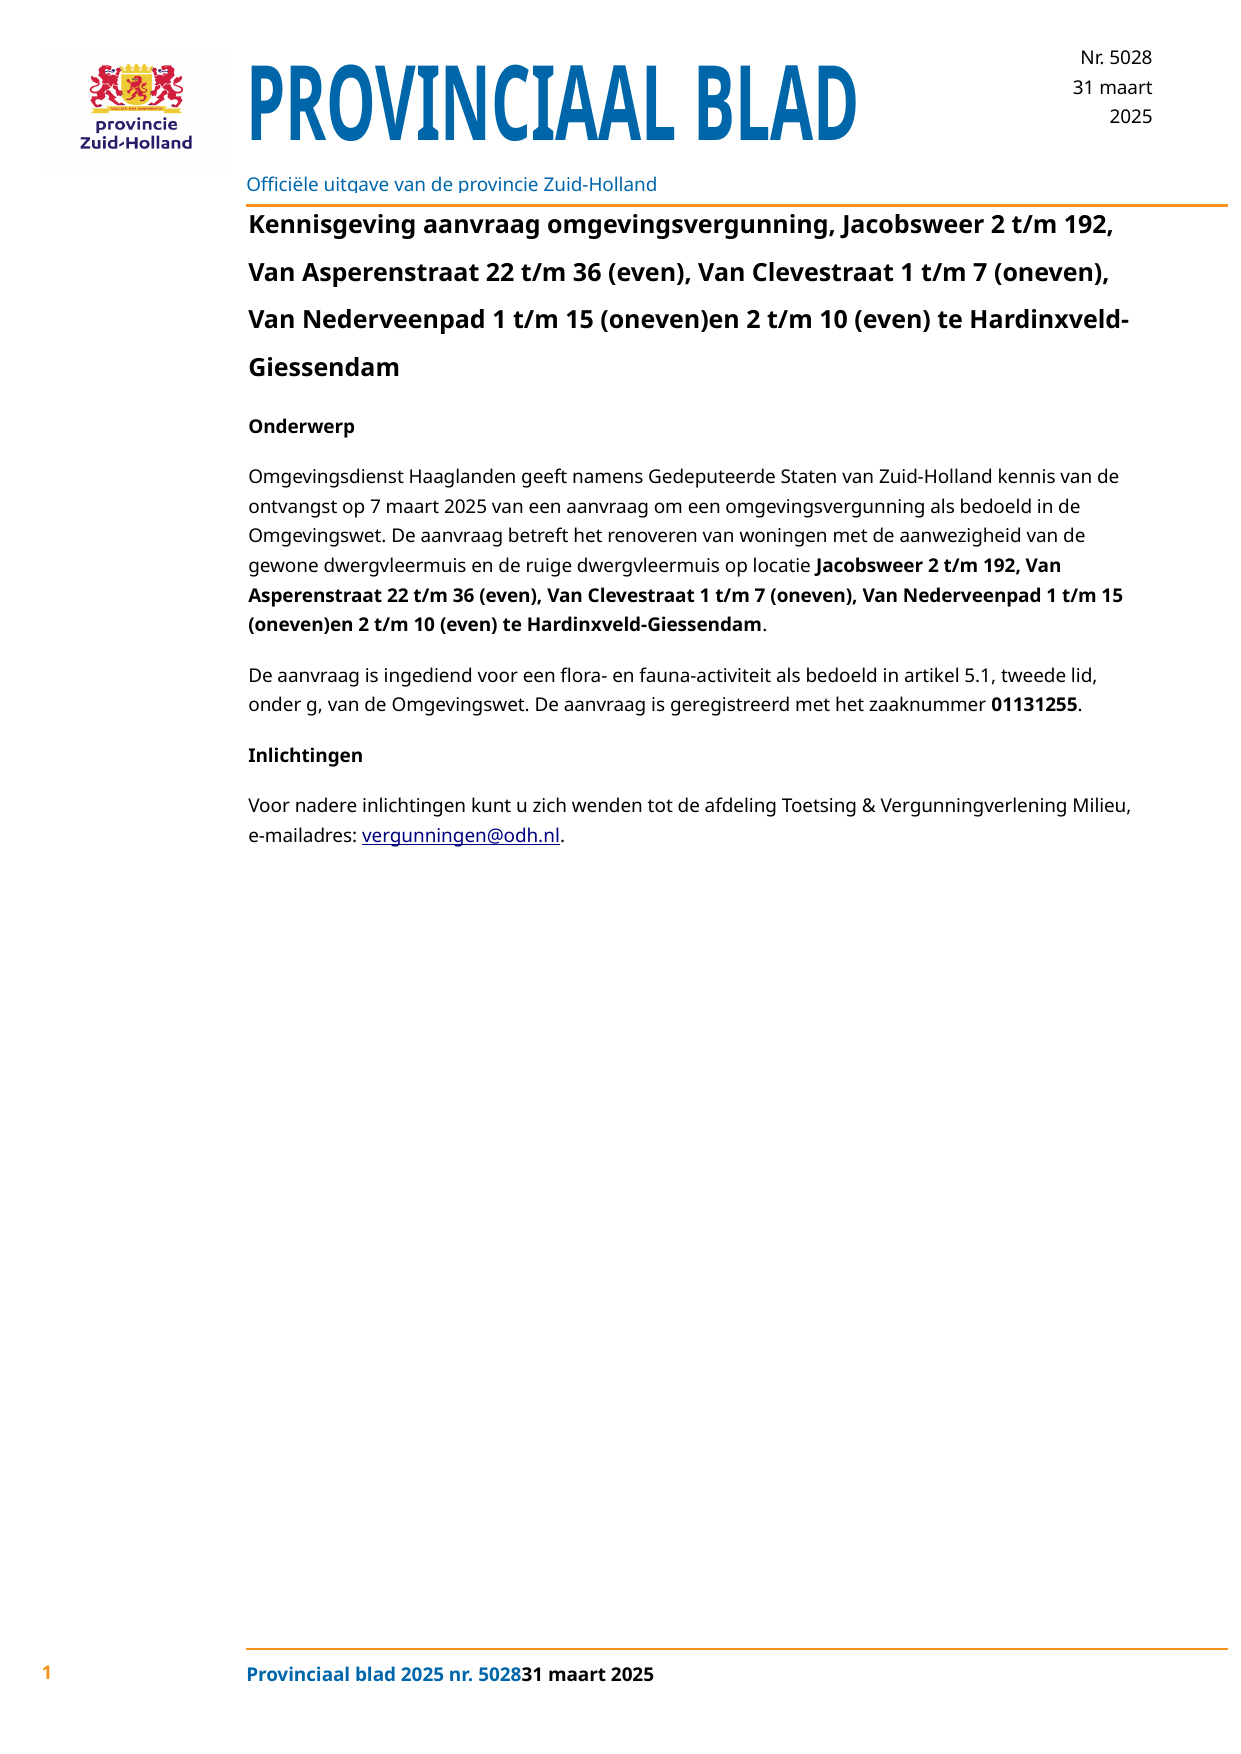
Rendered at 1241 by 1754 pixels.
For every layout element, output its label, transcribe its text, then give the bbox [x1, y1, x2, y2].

text Onderwerp [248, 413, 1152, 439]
picture [41, 47, 231, 172]
text Inlichtingen [248, 742, 1152, 768]
text Voor nadere inlichtingen kunt u zich wenden tot de afdeling Toetsing & Vergunningverlening Milieu, e-mailadres: vergunningen@odh.nl. [248, 792, 1152, 848]
text Kennisgeving aanvraag omgevingsvergunning, Jacobsweer 2 t/m 192, Van Asperenstraat 22 t/m 36 (even), Van Clevestraat 1 t/m 7 (oneven), Van Nederveenpad 1 t/m 15 (oneven)en 2 t/m 10 (even) te Hardinxveld-Giessendam [248, 207, 1152, 384]
text De aanvraag is ingediend voor een flora- en fauna-activiteit als bedoeld in artikel 5.1, tweede lid, onder g, van de Omgevingswet. De aanvraag is geregistreerd met het zaaknummer 01131255. [248, 662, 1152, 717]
text Omgevingsdienst Haaglanden geeft namens Gedeputeerde Staten van Zuid-Holland kennis van de ontvangst op 7 maart 2025 van een aanvraag om een omgevingsvergunning als bedoeld in de Omgevingswet. De aanvraag betreft het renoveren van woningen met de aanwezigheid van de gewone dwergvleermuis en de ruige dwergvleermuis op locatie Jacobsweer 2 t/m 192, Van Asperenstraat 22 t/m 36 (even), Van Clevestraat 1 t/m 7 (oneven), Van Nederveenpad 1 t/m 15 (oneven)en 2 t/m 10 (even) te Hardinxveld-Giessendam. [248, 463, 1152, 637]
